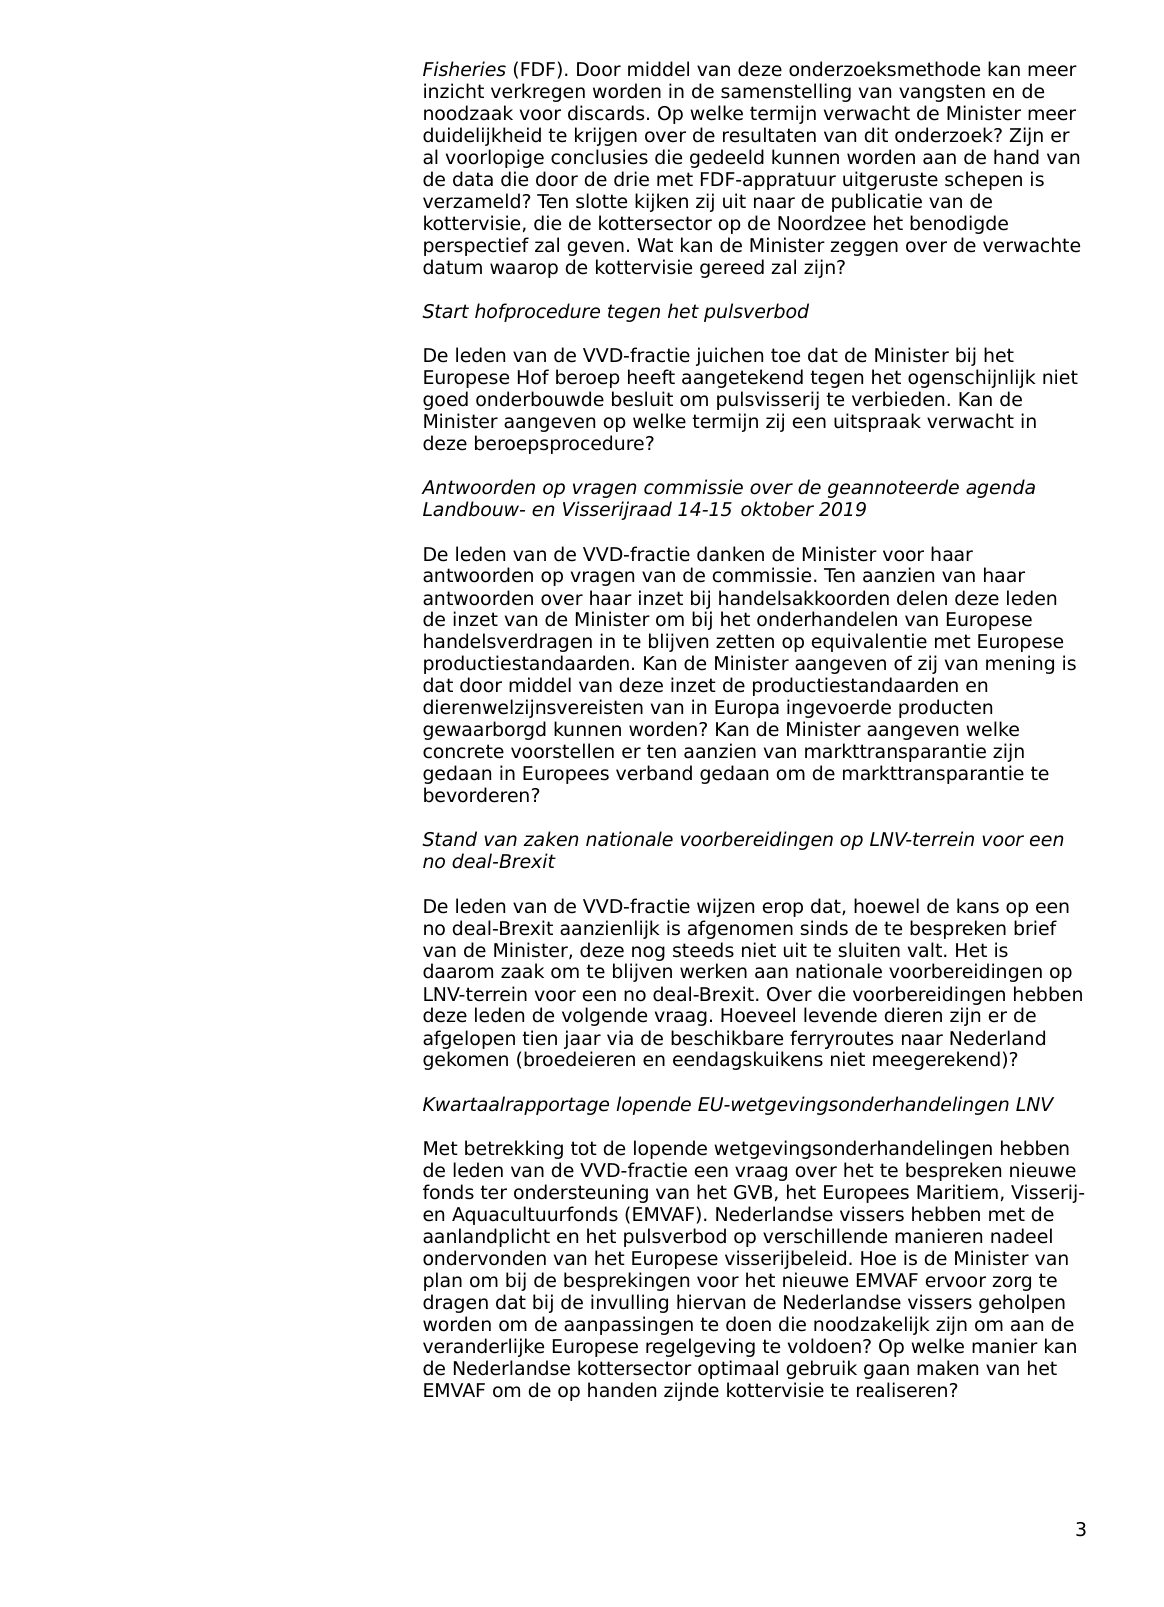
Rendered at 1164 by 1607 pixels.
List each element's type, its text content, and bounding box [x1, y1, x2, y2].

subtitle Stand van zaken nationale voorbereidingen op LNV-terrein voor een no deal-Brexit [422, 829, 1087, 873]
subtitle Start hofprocedure tegen het pulsverbod [422, 301, 1087, 323]
text De leden van de VVD-fractie juichen toe dat de Minister bij het Europese Hof beroep heeft aangetekend tegen het ogenschijnlijk niet goed onderbouwde besluit om pulsvisserij te verbieden. Kan de Minister aangeven op welke termijn zij een uitspraak verwacht in deze beroepsprocedure? [422, 345, 1087, 455]
subtitle Antwoorden op vragen commissie over de geannoteerde agenda Landbouw- en Visserijraad 14-15 oktober 2019 [422, 477, 1087, 521]
text Met betrekking tot de lopende wetgevingsonderhandelingen hebben de leden van de VVD-fractie een vraag over het te bespreken nieuwe fonds ter ondersteuning van het GVB, het Europees Maritiem, Visserij- en Aquacultuurfonds (EMVAF). Nederlandse vissers hebben met de aanlandplicht en het pulsverbod op verschillende manieren nadeel ondervonden van het Europese visserijbeleid. Hoe is de Minister van plan om bij de besprekingen voor het nieuwe EMVAF ervoor zorg te dragen dat bij de invulling hiervan de Nederlandse vissers geholpen worden om de aanpassingen te doen die noodzakelijk zijn om aan de veranderlijke Europese regelgeving te voldoen? Op welke manier kan de Nederlandse kottersector optimaal gebruik gaan maken van het EMVAF om de op handen zijnde kottervisie te realiseren? [422, 1138, 1087, 1401]
text Fisheries (FDF). Door middel van deze onderzoeksmethode kan meer inzicht verkregen worden in de samenstelling van vangsten en de noodzaak voor discards. Op welke termijn verwacht de Minister meer duidelijkheid te krijgen over de resultaten van dit onderzoek? Zijn er al voorlopige conclusies die gedeeld kunnen worden aan de hand van de data die door de drie met FDF-appratuur uitgeruste schepen is verzameld? Ten slotte kijken zij uit naar de publicatie van de kottervisie, die de kottersector op de Noordzee het benodigde perspectief zal geven. Wat kan de Minister zeggen over de verwachte datum waarop de kottervisie gereed zal zijn? [422, 59, 1087, 279]
text De leden van de VVD-fractie wijzen erop dat, hoewel de kans op een no deal-Brexit aanzienlijk is afgenomen sinds de te bespreken brief van de Minister, deze nog steeds niet uit te sluiten valt. Het is daarom zaak om te blijven werken aan nationale voorbereidingen op LNV-terrein voor een no deal-Brexit. Over die voorbereidingen hebben deze leden de volgende vraag. Hoeveel levende dieren zijn er de afgelopen tien jaar via de beschikbare ferryroutes naar Nederland gekomen (broedeieren en eendagskuikens niet meegerekend)? [422, 896, 1087, 1071]
text De leden van de VVD-fractie danken de Minister voor haar antwoorden op vragen van de commissie. Ten aanzien van haar antwoorden over haar inzet bij handelsakkoorden delen deze leden de inzet van de Minister om bij het onderhandelen van Europese handelsverdragen in te blijven zetten op equivalentie met Europese productiestandaarden. Kan de Minister aangeven of zij van mening is dat door middel van deze inzet de productiestandaarden en dierenwelzijnsvereisten van in Europa ingevoerde producten gewaarborgd kunnen worden? Kan de Minister aangeven welke concrete voorstellen er ten aanzien van markttransparantie zijn gedaan in Europees verband gedaan om de markttransparantie te bevorderen? [422, 543, 1087, 807]
subtitle Kwartaalrapportage lopende EU-wetgevingsonderhandelingen LNV [422, 1093, 1087, 1116]
